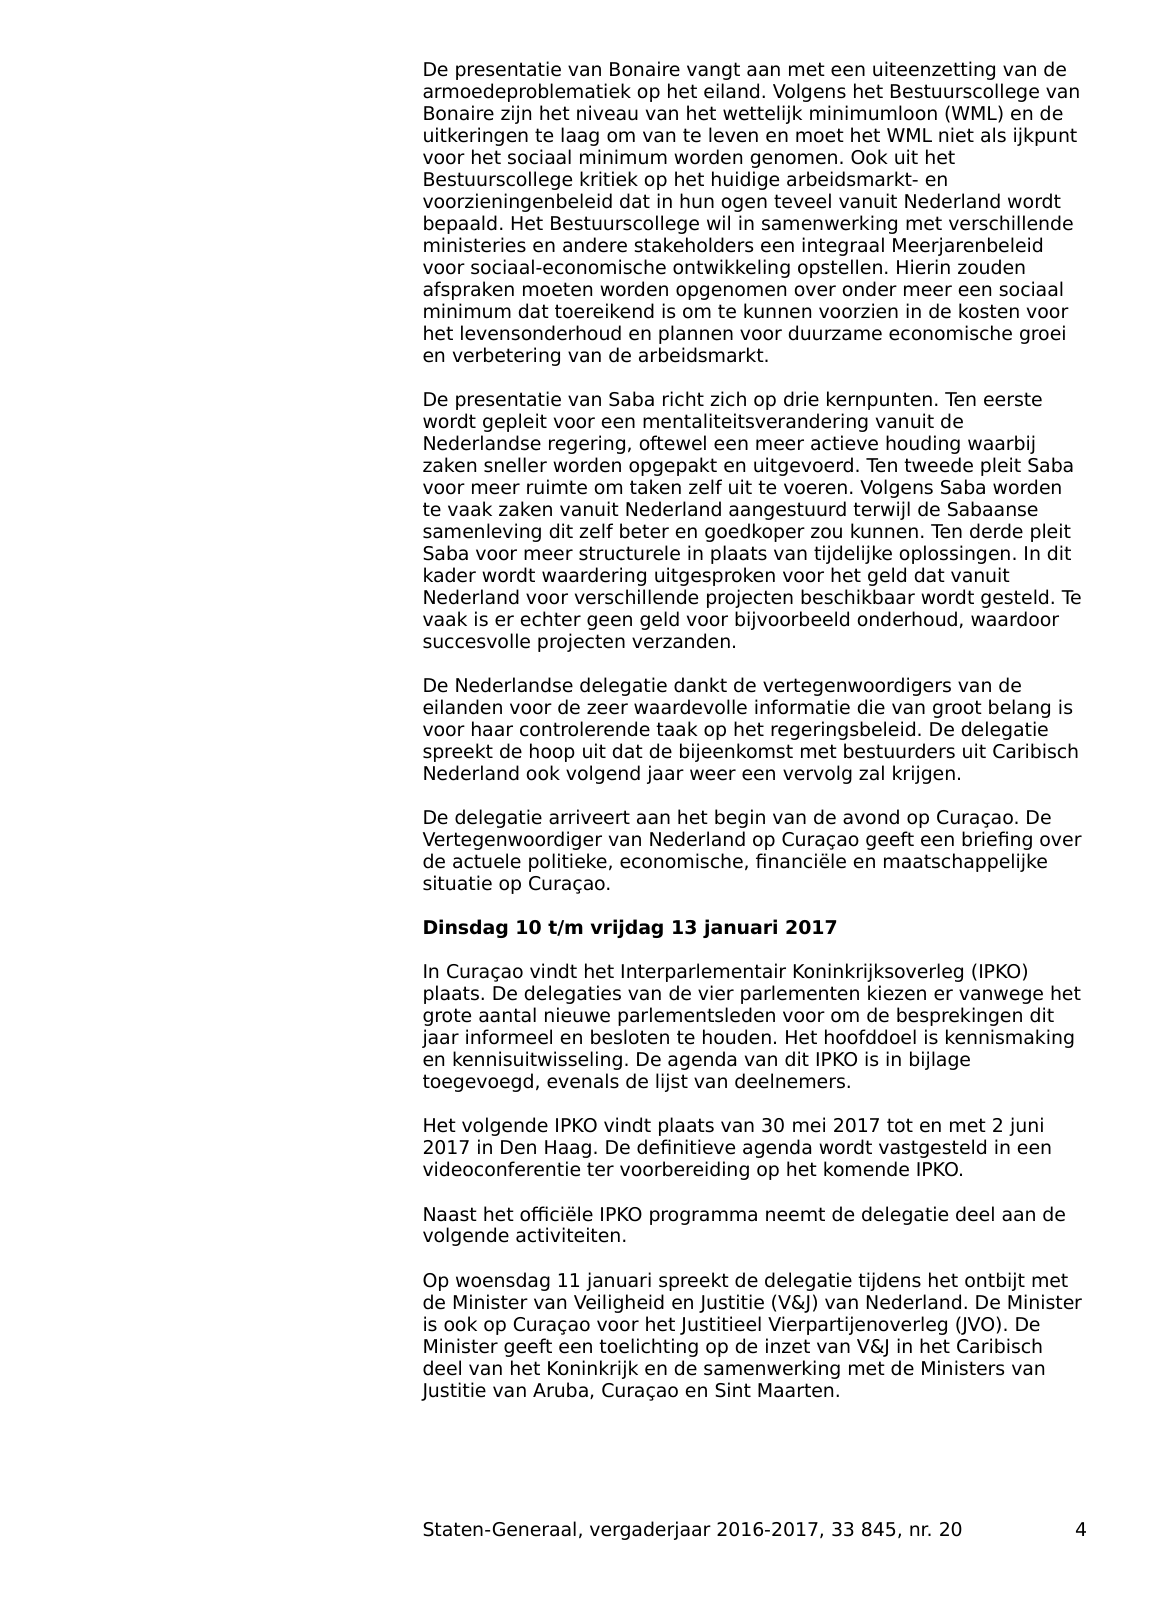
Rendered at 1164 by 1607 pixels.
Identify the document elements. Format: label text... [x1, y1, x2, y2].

text De Nederlandse delegatie dankt de vertegenwoordigers van de eilanden voor de zeer waardevolle informatie die van groot belang is voor haar controlerende taak op het regeringsbeleid. De delegatie spreekt de hoop uit dat de bijeenkomst met bestuurders uit Caribisch Nederland ook volgend jaar weer een vervolg zal krijgen. [422, 675, 1087, 785]
text De presentatie van Saba richt zich op drie kernpunten. Ten eerste wordt gepleit voor een mentaliteitsverandering vanuit de Nederlandse regering, oftewel een meer actieve houding waarbij zaken sneller worden opgepakt en uitgevoerd. Ten tweede pleit Saba voor meer ruimte om taken zelf uit te voeren. Volgens Saba worden te vaak zaken vanuit Nederland aangestuurd terwijl de Sabaanse samenleving dit zelf beter en goedkoper zou kunnen. Ten derde pleit Saba voor meer structurele in plaats van tijdelijke oplossingen. In dit kader wordt waardering uitgesproken voor het geld dat vanuit Nederland voor verschillende projecten beschikbaar wordt gesteld. Te vaak is er echter geen geld voor bijvoorbeeld onderhoud, waardoor succesvolle projecten verzanden. [422, 389, 1087, 653]
text Het volgende IPKO vindt plaats van 30 mei 2017 tot en met 2 juni 2017 in Den Haag. De definitieve agenda wordt vastgesteld in een videoconferentie ter voorbereiding op het komende IPKO. [422, 1115, 1087, 1181]
text Naast het officiële IPKO programma neemt de delegatie deel aan de volgende activiteiten. [422, 1203, 1087, 1247]
subtitle Dinsdag 10 t/m vrijdag 13 januari 2017 [422, 917, 1087, 939]
text In Curaçao vindt het Interparlementair Koninkrijksoverleg (IPKO) plaats. De delegaties van de vier parlementen kiezen er vanwege het grote aantal nieuwe parlementsleden voor om de besprekingen dit jaar informeel en besloten te houden. Het hoofddoel is kennismaking en kennisuitwisseling. De agenda van dit IPKO is in bijlage toegevoegd, evenals de lijst van deelnemers. [422, 961, 1087, 1093]
text De delegatie arriveert aan het begin van de avond op Curaçao. De Vertegenwoordiger van Nederland op Curaçao geeft een briefing over de actuele politieke, economische, financiële en maatschappelijke situatie op Curaçao. [422, 807, 1087, 895]
text Op woensdag 11 januari spreekt de delegatie tijdens het ontbijt met de Minister van Veiligheid en Justitie (V&J) van Nederland. De Minister is ook op Curaçao voor het Justitieel Vierpartijenoverleg (JVO). De Minister geeft een toelichting op de inzet van V&J in het Caribisch deel van het Koninkrijk en de samenwerking met de Ministers van Justitie van Aruba, Curaçao en Sint Maarten. [422, 1269, 1087, 1401]
text De presentatie van Bonaire vangt aan met een uiteenzetting van de armoedeproblematiek op het eiland. Volgens het Bestuurscollege van Bonaire zijn het niveau van het wettelijk minimumloon (WML) en de uitkeringen te laag om van te leven en moet het WML niet als ijkpunt voor het sociaal minimum worden genomen. Ook uit het Bestuurscollege kritiek op het huidige arbeidsmarkt- en voorzieningenbeleid dat in hun ogen teveel vanuit Nederland wordt bepaald. Het Bestuurscollege wil in samenwerking met verschillende ministeries en andere stakeholders een integraal Meerjarenbeleid voor sociaal-economische ontwikkeling opstellen. Hierin zouden afspraken moeten worden opgenomen over onder meer een sociaal minimum dat toereikend is om te kunnen voorzien in de kosten voor het levensonderhoud en plannen voor duurzame economische groei en verbetering van de arbeidsmarkt. [422, 59, 1087, 367]
